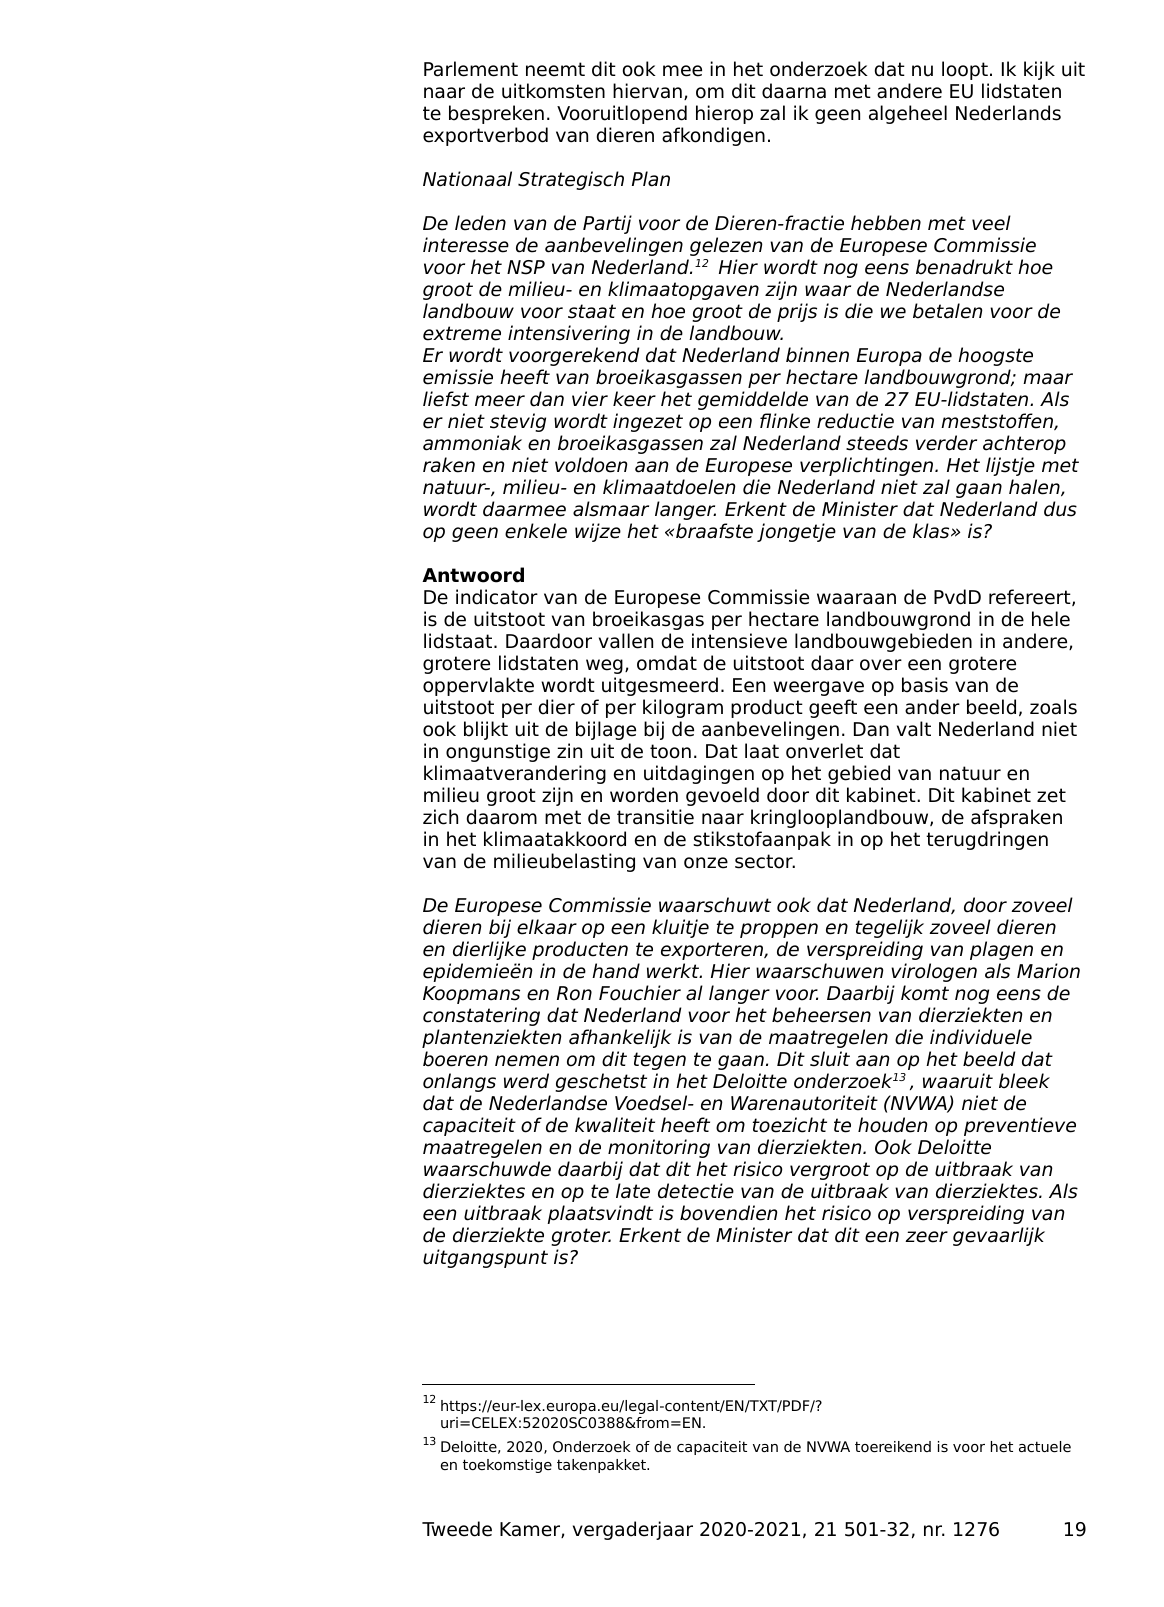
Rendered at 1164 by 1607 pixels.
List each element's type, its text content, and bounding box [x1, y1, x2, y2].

text De leden van de Partij voor de Dieren-fractie hebben met veel interesse de aanbevelingen gelezen van de Europese Commissie voor het NSP van Nederland. Hier wordt nog eens benadrukt hoe groot de milieu- en klimaatopgaven zijn waar de Nederlandse landbouw voor staat en hoe groot de prijs is die we betalen voor de extreme intensivering in de landbouw. [422, 213, 1087, 345]
text Deloitte, 2020, Onderzoek of de capaciteit van de NVWA toereikend is voor het actuele en toekomstige takenpakket. [422, 1435, 1087, 1474]
subtitle Antwoord [422, 565, 1087, 587]
text https://eur-lex.europa.eu/legal-content/EN/TXT/PDF/?uri=CELEX:52020SC0388&from=EN. [422, 1393, 1087, 1432]
subtitle Nationaal Strategisch Plan [422, 169, 1087, 191]
text Parlement neemt dit ook mee in het onderzoek dat nu loopt. Ik kijk uit naar de uitkomsten hiervan, om dit daarna met andere EU lidstaten te bespreken. Vooruitlopend hierop zal ik geen algeheel Nederlands exportverbod van dieren afkondigen. [422, 59, 1087, 147]
text De indicator van de Europese Commissie waaraan de PvdD refereert, is de uitstoot van broeikasgas per hectare landbouwgrond in de hele lidstaat. Daardoor vallen de intensieve landbouwgebieden in andere, grotere lidstaten weg, omdat de uitstoot daar over een grotere oppervlakte wordt uitgesmeerd. Een weergave op basis van de uitstoot per dier of per kilogram product geeft een ander beeld, zoals ook blijkt uit de bijlage bij de aanbevelingen. Dan valt Nederland niet in ongunstige zin uit de toon. Dat laat onverlet dat klimaatverandering en uitdagingen op het gebied van natuur en milieu groot zijn en worden gevoeld door dit kabinet. Dit kabinet zet zich daarom met de transitie naar kringlooplandbouw, de afspraken in het klimaatakkoord en de stikstofaanpak in op het terugdringen van de milieubelasting van onze sector. [422, 587, 1087, 873]
text De Europese Commissie waarschuwt ook dat Nederland, door zoveel dieren bij elkaar op een kluitje te proppen en tegelijk zoveel dieren en dierlijke producten te exporteren, de verspreiding van plagen en epidemieën in de hand werkt. Hier waarschuwen virologen als Marion Koopmans en Ron Fouchier al langer voor. Daarbij komt nog eens de constatering dat Nederland voor het beheersen van dierziekten en plantenziekten afhankelijk is van de maatregelen die individuele boeren nemen om dit tegen te gaan. Dit sluit aan op het beeld dat onlangs werd geschetst in het Deloitte onderzoek, waaruit bleek dat de Nederlandse Voedsel- en Warenautoriteit (NVWA) niet de capaciteit of de kwaliteit heeft om toezicht te houden op preventieve maatregelen en de monitoring van dierziekten. Ook Deloitte waarschuwde daarbij dat dit het risico vergroot op de uitbraak van dierziektes en op te late detectie van de uitbraak van dierziektes. Als een uitbraak plaatsvindt is bovendien het risico op verspreiding van de dierziekte groter. Erkent de Minister dat dit een zeer gevaarlijk uitgangspunt is? [422, 895, 1087, 1269]
text Er wordt voorgerekend dat Nederland binnen Europa de hoogste emissie heeft van broeikasgassen per hectare landbouwgrond; maar liefst meer dan vier keer het gemiddelde van de 27 EU-lidstaten. Als er niet stevig wordt ingezet op een flinke reductie van meststoffen, ammoniak en broeikasgassen zal Nederland steeds verder achterop raken en niet voldoen aan de Europese verplichtingen. Het lijstje met natuur-, milieu- en klimaatdoelen die Nederland niet zal gaan halen, wordt daarmee alsmaar langer. Erkent de Minister dat Nederland dus op geen enkele wijze het «braafste jongetje van de klas» is? [422, 345, 1087, 543]
